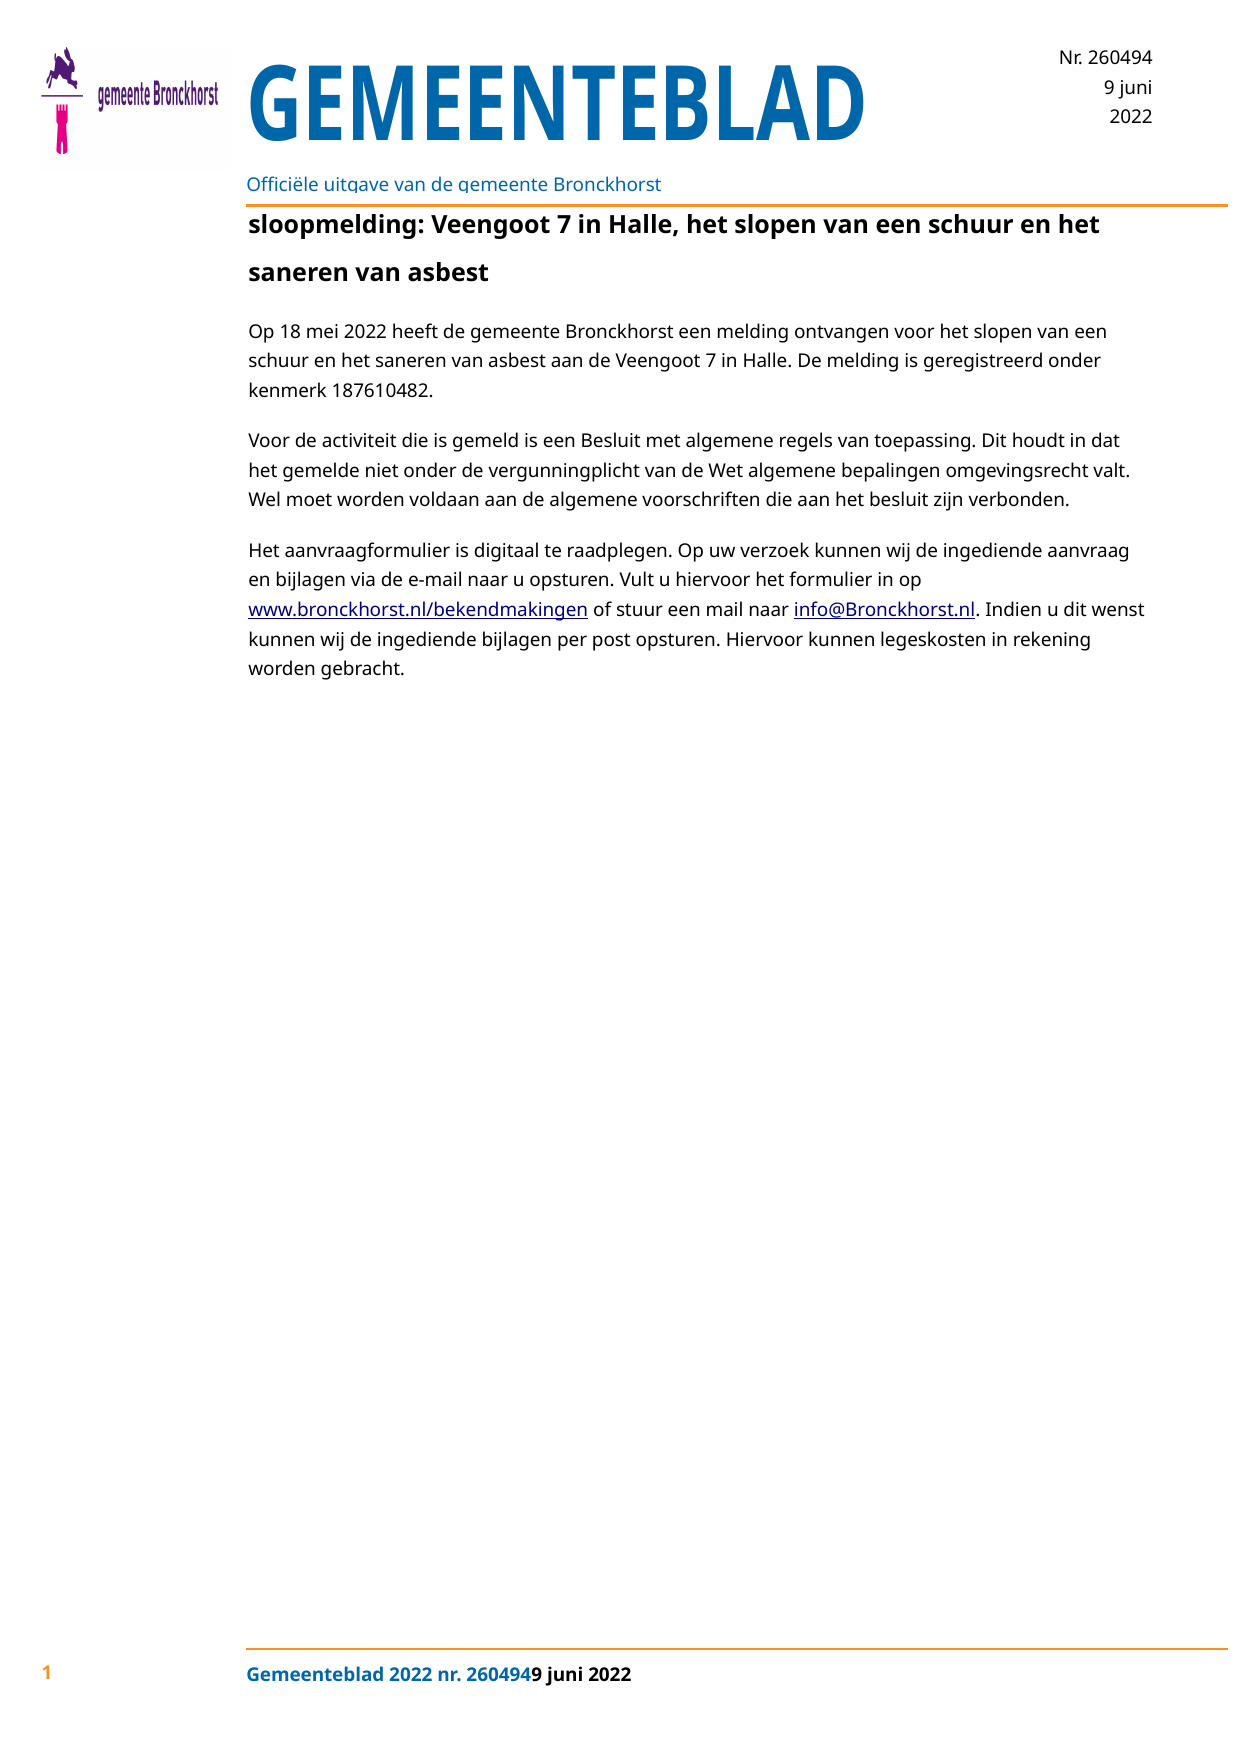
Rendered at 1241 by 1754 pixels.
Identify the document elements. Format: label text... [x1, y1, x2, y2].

text sloopmelding: Veengoot 7 in Halle, het slopen van een schuur en het saneren van asbest [248, 207, 1152, 288]
picture [41, 47, 231, 172]
text Op 18 mei 2022 heeft de gemeente Bronckhorst een melding ontvangen voor het slopen van een schuur en het saneren van asbest aan de Veengoot 7 in Halle. De melding is geregistreerd onder kenmerk 187610482. [248, 318, 1152, 403]
text Het aanvraagformulier is digitaal te raadplegen. Op uw verzoek kunnen wij de ingediende aanvraag en bijlagen via de e-mail naar u opsturen. Vult u hiervoor het formulier in op www.bronckhorst.nl/bekendmakingen of stuur een mail naar info@Bronckhorst.nl. Indien u dit wenst kunnen wij de ingediende bijlagen per post opsturen. Hiervoor kunnen legeskosten in rekening worden gebracht. [248, 537, 1152, 681]
text Voor de activiteit die is gemeld is een Besluit met algemene regels van toepassing. Dit houdt in dat het gemelde niet onder de vergunningplicht van de Wet algemene bepalingen omgevingsrecht valt. Wel moet worden voldaan aan de algemene voorschriften die aan het besluit zijn verbonden. [248, 427, 1152, 512]
